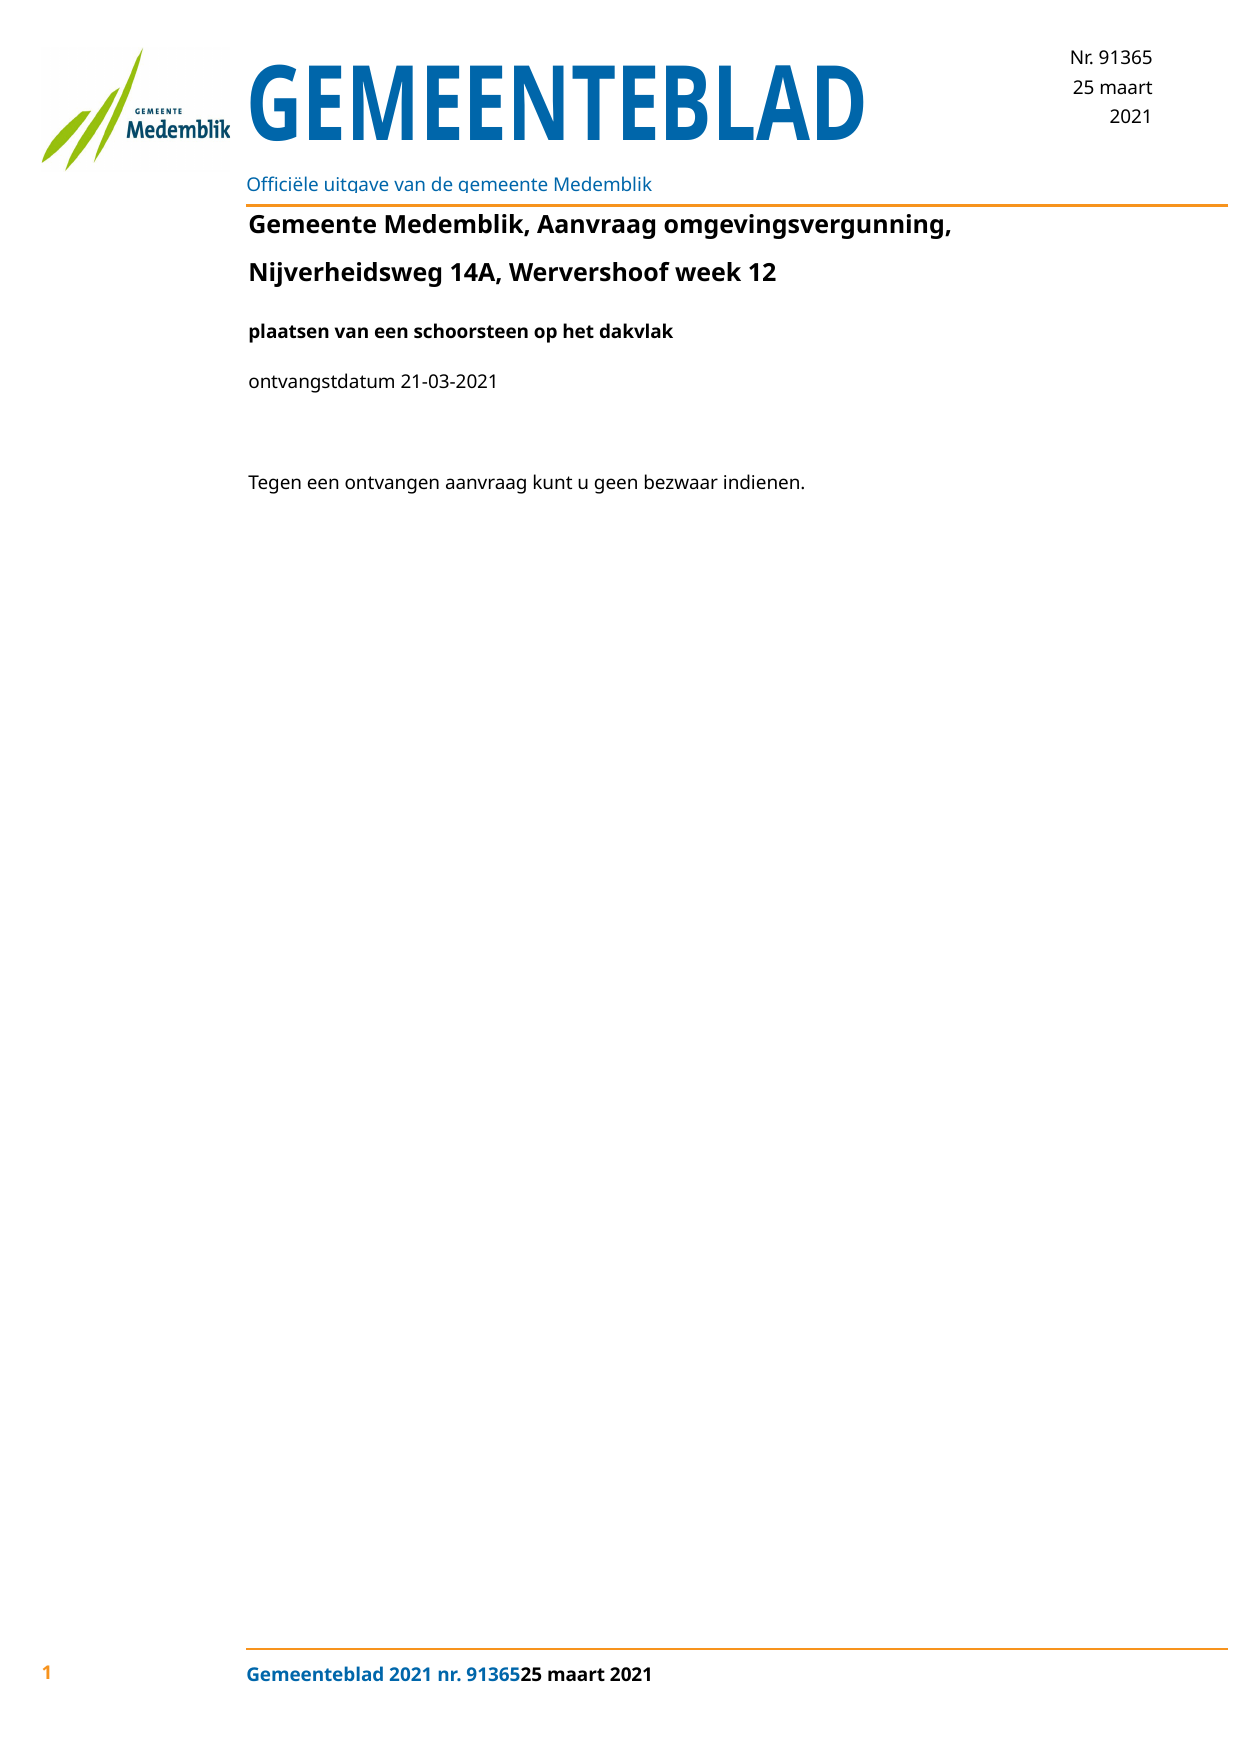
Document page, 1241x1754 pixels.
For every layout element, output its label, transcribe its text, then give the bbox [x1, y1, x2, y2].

text Gemeente Medemblik, Aanvraag omgevingsvergunning, Nijverheidsweg 14A, Wervershoof week 12 [248, 207, 1152, 288]
text plaatsen van een schoorsteen op het dakvlak [248, 318, 1152, 344]
text ontvangstdatum 21-03-2021 [248, 368, 1152, 394]
text Tegen een ontvangen aanvraag kunt u geen bezwaar indienen. [248, 469, 1152, 495]
picture [41, 47, 231, 172]
